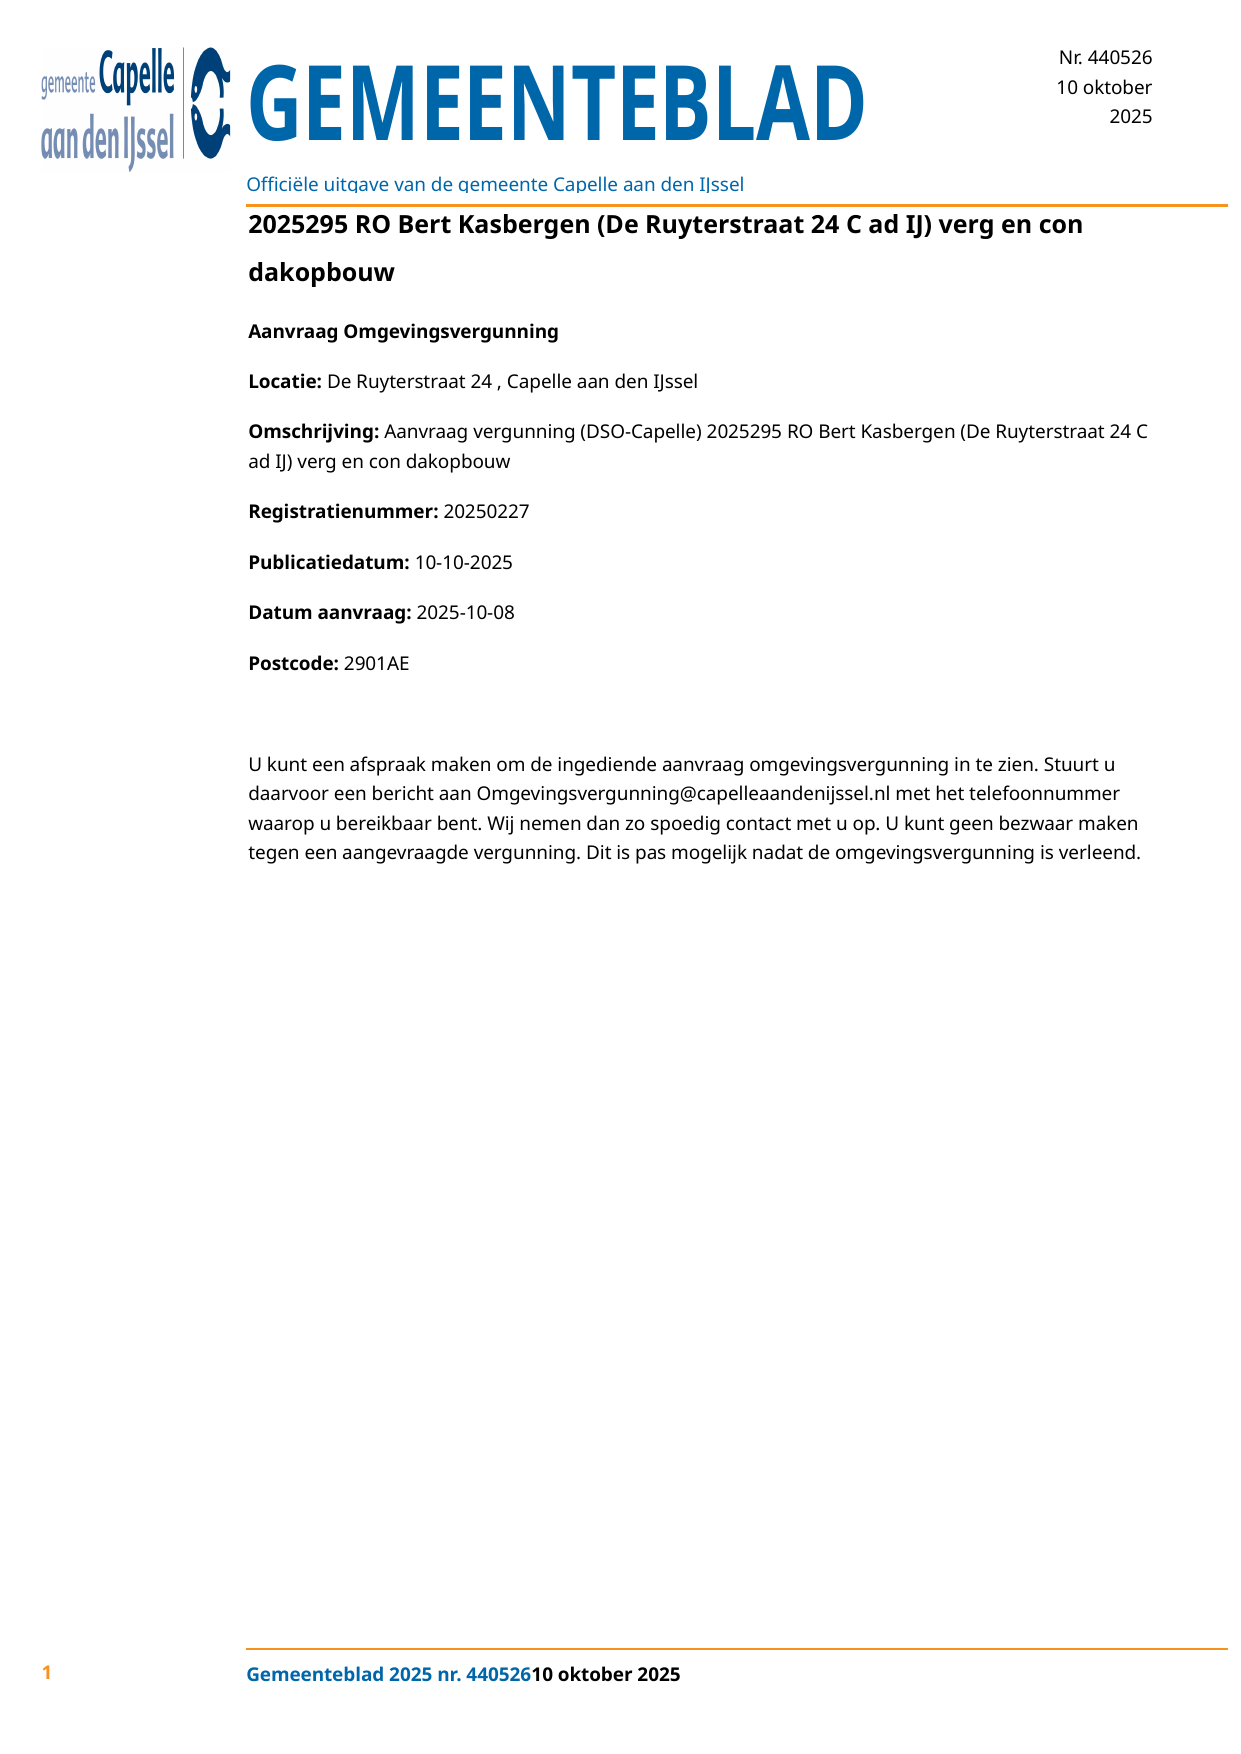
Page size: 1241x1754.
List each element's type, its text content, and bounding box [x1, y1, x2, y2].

text Locatie: De Ruyterstraat 24 , Capelle aan den IJssel [248, 368, 1152, 394]
text Aanvraag Omgevingsvergunning [248, 318, 1152, 344]
text Datum aanvraag: 2025-10-08 [248, 599, 1152, 625]
text Publicatiedatum: 10-10-2025 [248, 549, 1152, 575]
picture [41, 47, 231, 172]
text U kunt een afspraak maken om de ingediende aanvraag omgevingsvergunning in te zien. Stuurt u daarvoor een bericht aan Omgevingsvergunning@capelleaandenijssel.nl met het telefoonnummer waarop u bereikbaar bent. Wij nemen dan zo spoedig contact met u op. U kunt geen bezwaar maken tegen een aangevraagde vergunning. Dit is pas mogelijk nadat de omgevingsvergunning is verleend. [248, 751, 1152, 865]
text Postcode: 2901AE [248, 650, 1152, 676]
text 2025295 RO Bert Kasbergen (De Ruyterstraat 24 C ad IJ) verg en con dakopbouw [248, 207, 1152, 288]
text Omschrijving: Aanvraag vergunning (DSO-Capelle) 2025295 RO Bert Kasbergen (De Ruyterstraat 24 C ad IJ) verg en con dakopbouw [248, 419, 1152, 474]
text Registratienummer: 20250227 [248, 499, 1152, 524]
